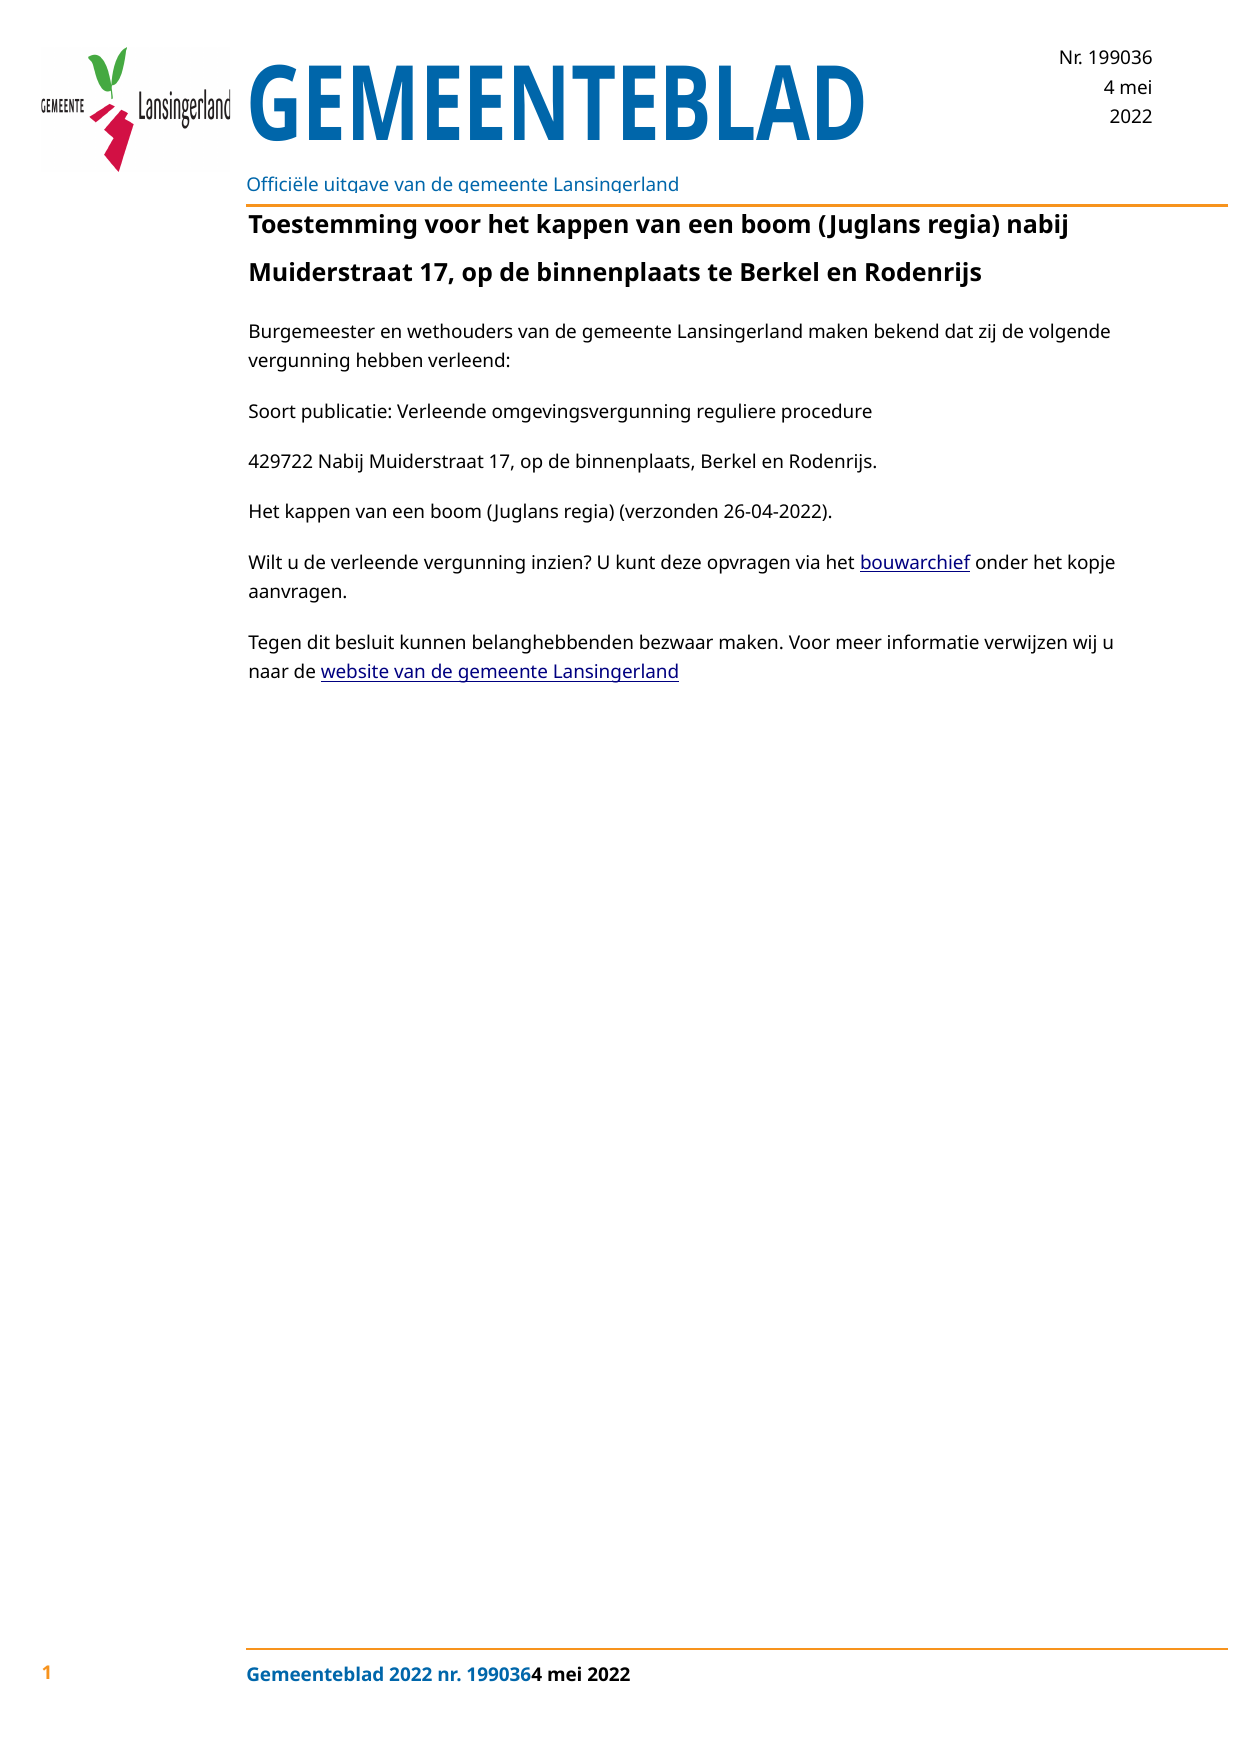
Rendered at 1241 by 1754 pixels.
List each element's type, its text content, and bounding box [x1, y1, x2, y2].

text Het kappen van een boom (Juglans regia) (verzonden 26-04-2022). [248, 499, 1152, 524]
text 429722 Nabij Muiderstraat 17, op de binnenplaats, Berkel en Rodenrijs. [248, 448, 1152, 474]
text Toestemming voor het kappen van een boom (Juglans regia) nabij Muiderstraat 17, op de binnenplaats te Berkel en Rodenrijs [248, 207, 1152, 288]
picture [41, 47, 231, 172]
text Soort publicatie: Verleende omgevingsvergunning reguliere procedure [248, 398, 1152, 424]
text Burgemeester en wethouders van de gemeente Lansingerland maken bekend dat zij de volgende vergunning hebben verleend: [248, 318, 1152, 373]
text Tegen dit besluit kunnen belanghebbenden bezwaar maken. Voor meer informatie verwijzen wij u naar de website van de gemeente Lansingerland [248, 629, 1152, 684]
text Wilt u de verleende vergunning inzien? U kunt deze opvragen via het bouwarchief onder het kopje aanvragen. [248, 549, 1152, 604]
